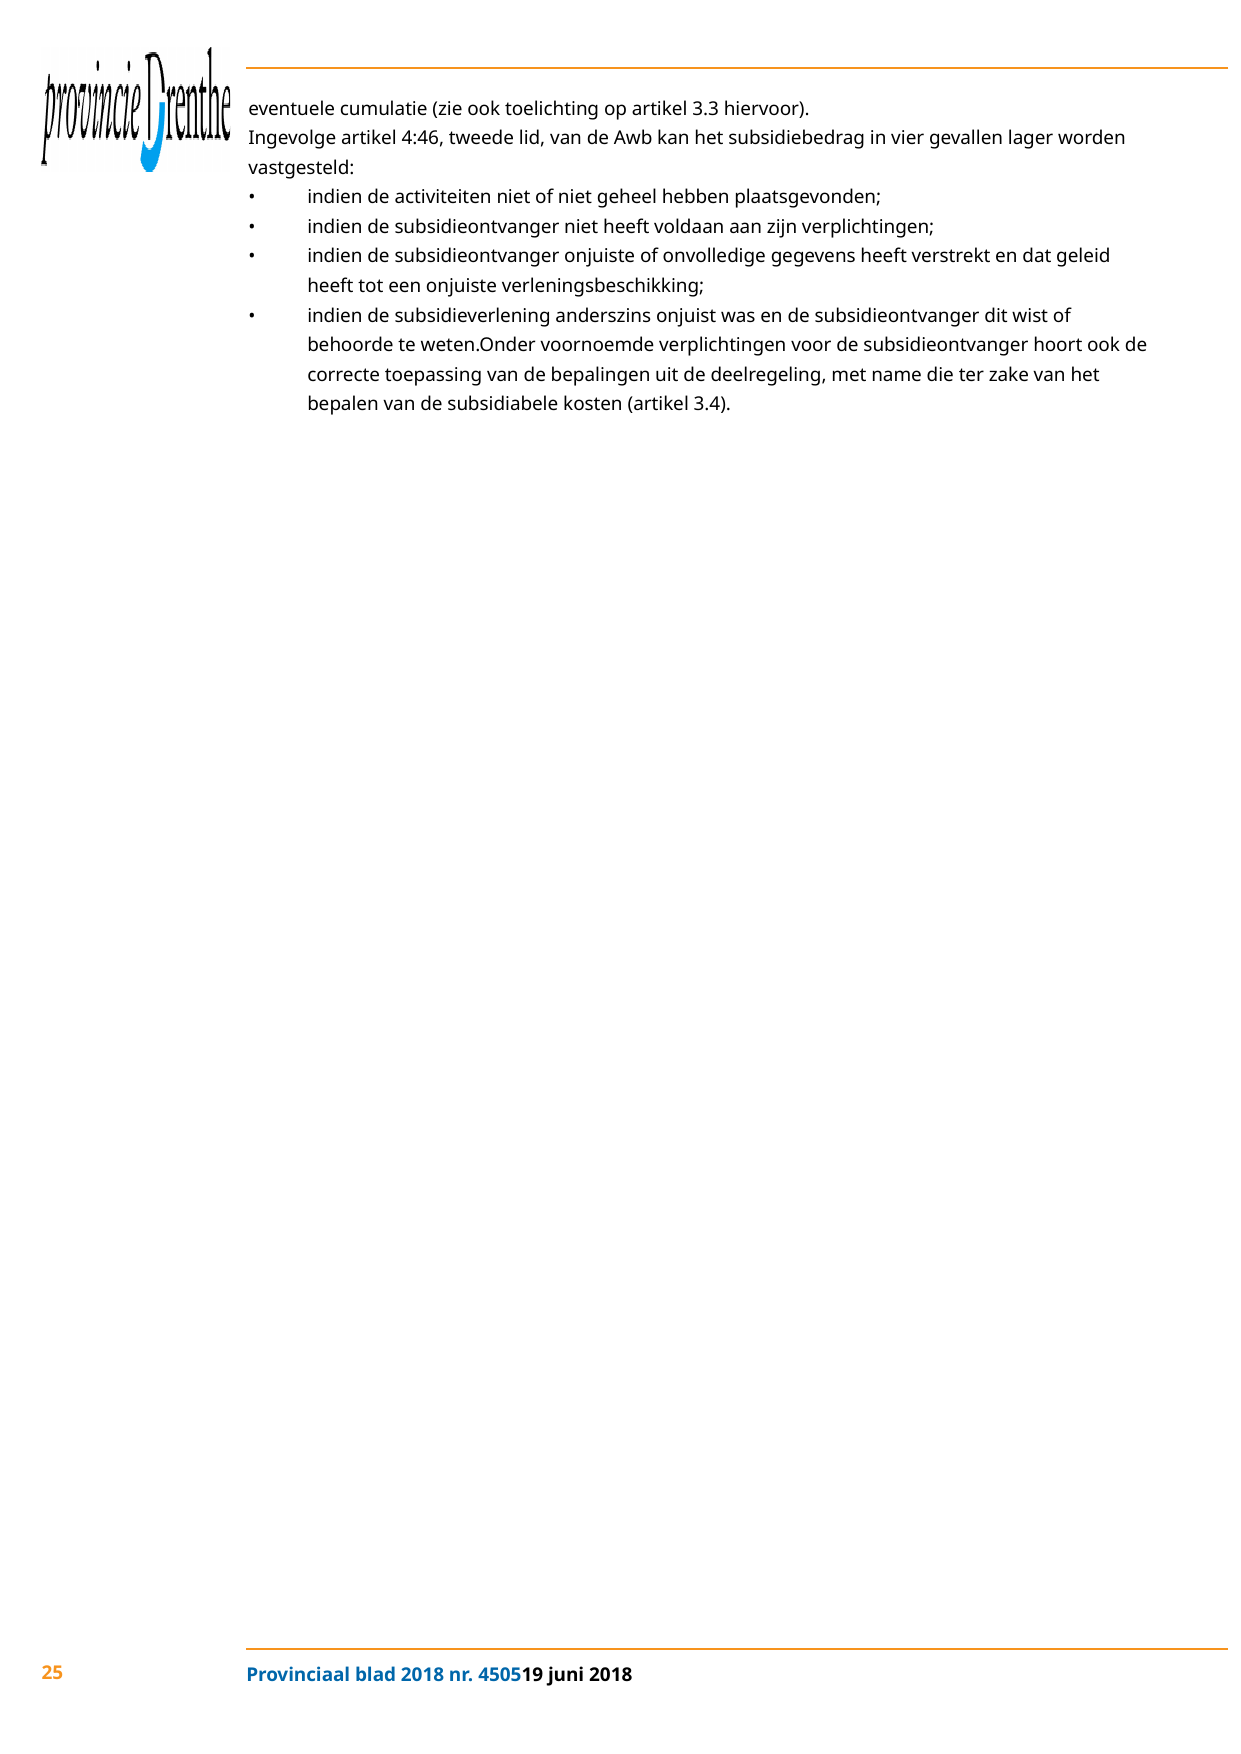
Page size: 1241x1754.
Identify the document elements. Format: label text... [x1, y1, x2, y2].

list indien de activiteiten niet of niet geheel hebben plaatsgevonden; [248, 183, 1152, 209]
text Ingevolge artikel 4:46, tweede lid, van de Awb kan het subsidiebedrag in vier gevallen lager worden vastgesteld: [248, 124, 1152, 180]
list indien de subsidieontvanger onjuiste of onvolledige gegevens heeft verstrekt en dat geleid heeft tot een onjuiste verleningsbeschikking; [248, 243, 1152, 298]
list indien de subsidieontvanger niet heeft voldaan aan zijn verplichtingen; [248, 213, 1152, 239]
text eventuele cumulatie (zie ook toelichting op artikel 3.3 hiervoor). [248, 95, 1152, 121]
picture [41, 47, 231, 172]
list indien de subsidieverlening anderszins onjuist was en de subsidieontvanger dit wist of behoorde te weten.Onder voornoemde verplichtingen voor de subsidieontvanger hoort ook de correcte toepassing van de bepalingen uit de deelregeling, met name die ter zake van het bepalen van de subsidiabele kosten (artikel 3.4). [248, 302, 1152, 416]
